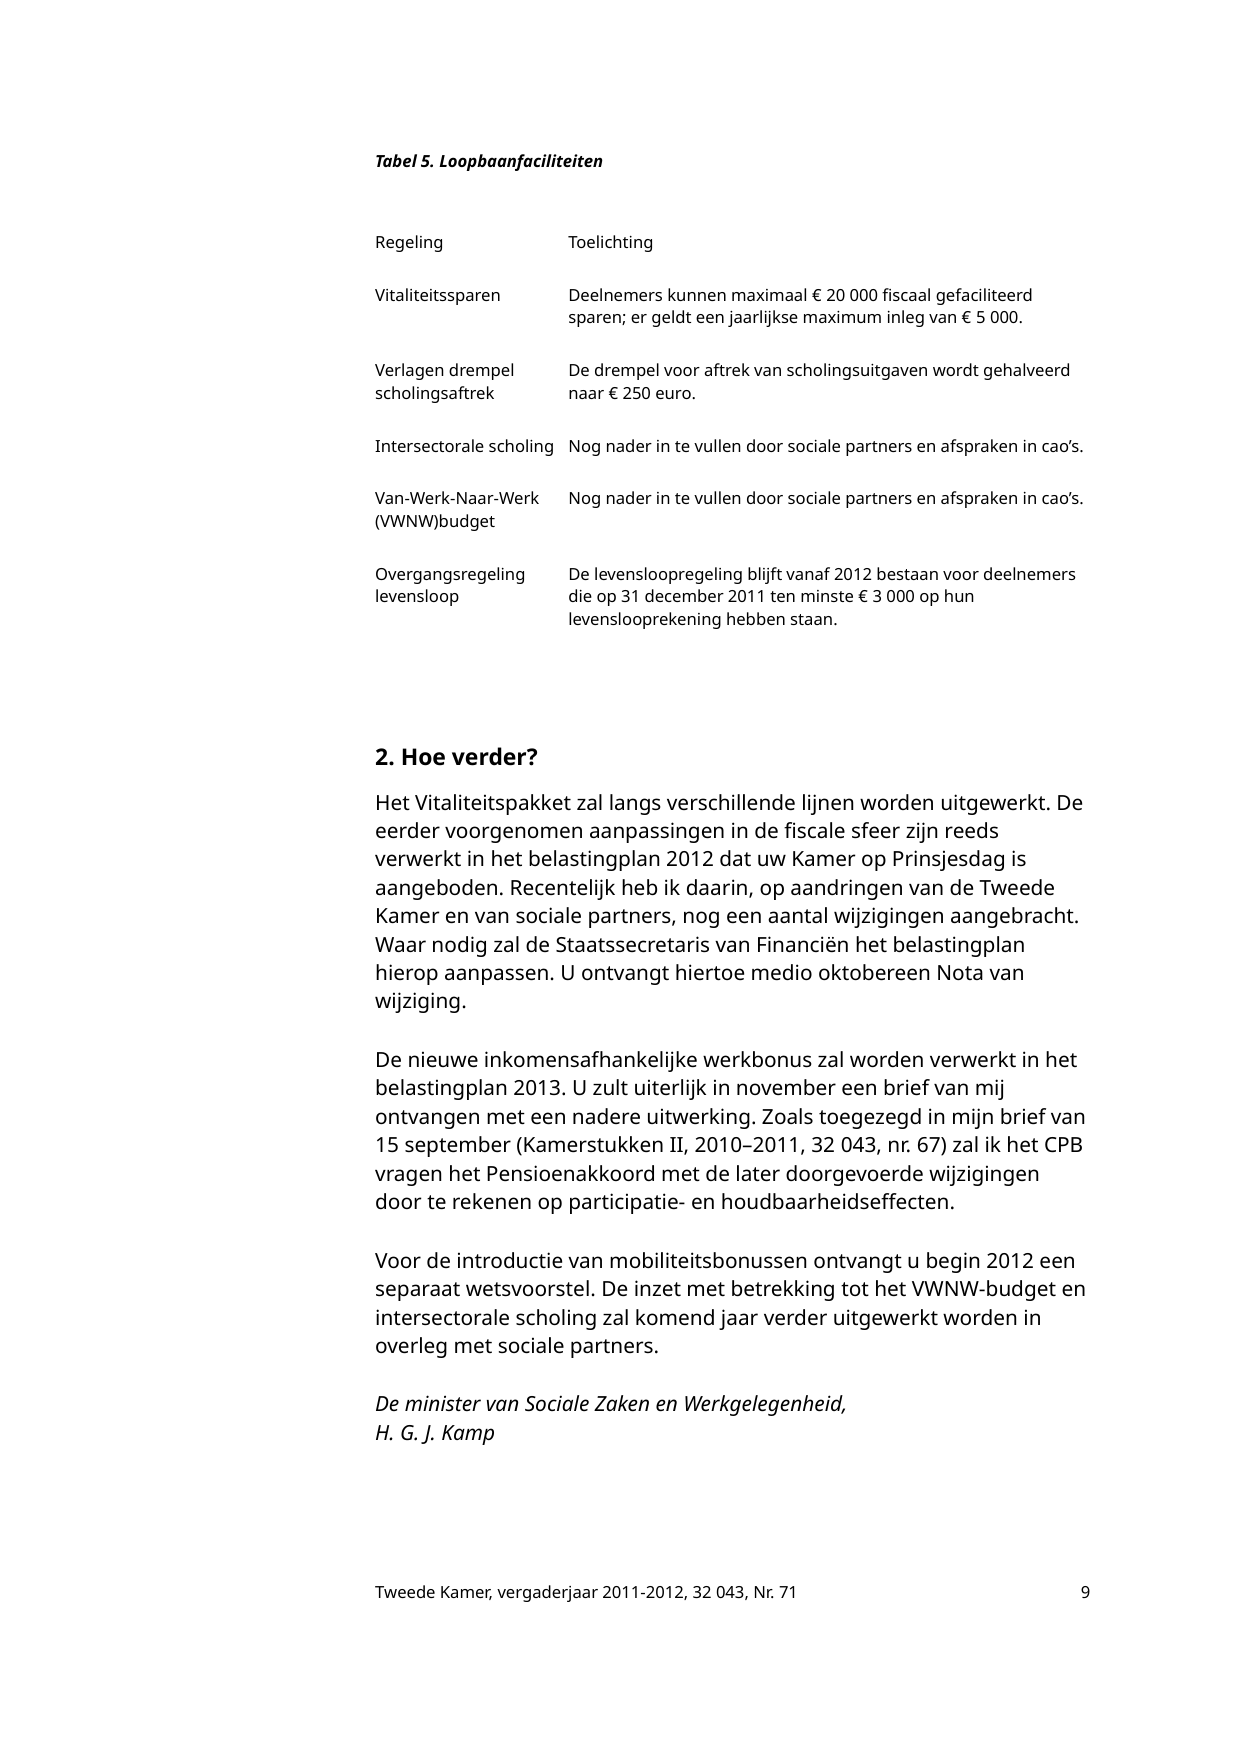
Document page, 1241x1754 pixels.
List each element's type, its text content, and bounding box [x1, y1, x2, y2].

text De nieuwe inkomensafhankelijke werkbonus zal worden verwerkt in het belastingplan 2013. U zult uiterlijk in november een brief van mij ontvangen met een nadere uitwerking. Zoals toegezegd in mijn brief van 15 september (Kamerstukken II, 2010–2011, 32 043, nr. 67) zal ik het CPB vragen het Pensioenakkoord met de later doorgevoerde wijzigingen door te rekenen op participatie- en houdbaarheidseffecten. [375, 1045, 1090, 1216]
subtitle 2. Hoe verder? [375, 741, 1090, 773]
table_cell Intersectorale scholing [375, 434, 568, 487]
table_cell Nog nader in te vullen door sociale partners en afspraken in cao’s. [568, 487, 1090, 562]
table_cell De levensloopregeling blijft vanaf 2012 bestaan voor deelnemers die op 31 december 2011 ten minste € 3 000 op hun levenslooprekening hebben staan. [568, 562, 1090, 660]
table_cell Overgangsregeling levensloop [375, 562, 568, 660]
table_cell Vitaliteitssparen [375, 283, 568, 359]
table_cell De drempel voor aftrek van scholingsuitgaven wordt gehalveerd naar € 250 euro. [568, 359, 1090, 434]
text Voor de introductie van mobiliteitsbonussen ontvangt u begin 2012 een separaat wetsvoorstel. De inzet met betrekking tot het VWNW-budget en intersectorale scholing zal komend jaar verder uitgewerkt worden in overleg met sociale partners. [375, 1246, 1090, 1359]
table_cell Nog nader in te vullen door sociale partners en afspraken in cao’s. [568, 434, 1090, 487]
table_cell Deelnemers kunnen maximaal € 20 000 fiscaal gefaciliteerd sparen; er geldt een jaarlijkse maximum inleg van € 5 000. [568, 283, 1090, 359]
table_cell Verlagen drempel scholingsaftrek [375, 359, 568, 434]
text Tabel 5. Loopbaanfaciliteiten [375, 150, 1090, 173]
table_header Toelichting [568, 231, 1090, 283]
table_cell Van-Werk-Naar-Werk (VWNW)budget [375, 487, 568, 562]
text H. G. J. Kamp [375, 1418, 1090, 1446]
text De minister van Sociale Zaken en Werkgelegenheid, [375, 1389, 1090, 1418]
table_header Regeling [375, 231, 568, 283]
text Het Vitaliteitspakket zal langs verschillende lijnen worden uitgewerkt. De eerder voorgenomen aanpassingen in de fiscale sfeer zijn reeds verwerkt in het belastingplan 2012 dat uw Kamer op Prinsjesdag is aangeboden. Recentelijk heb ik daarin, op aandringen van de Tweede Kamer en van sociale partners, nog een aantal wijzigingen aangebracht. Waar nodig zal de Staatssecretaris van Financiën het belastingplan hierop aanpassen. U ontvangt hiertoe medio oktobereen Nota van wijziging. [375, 788, 1090, 1015]
